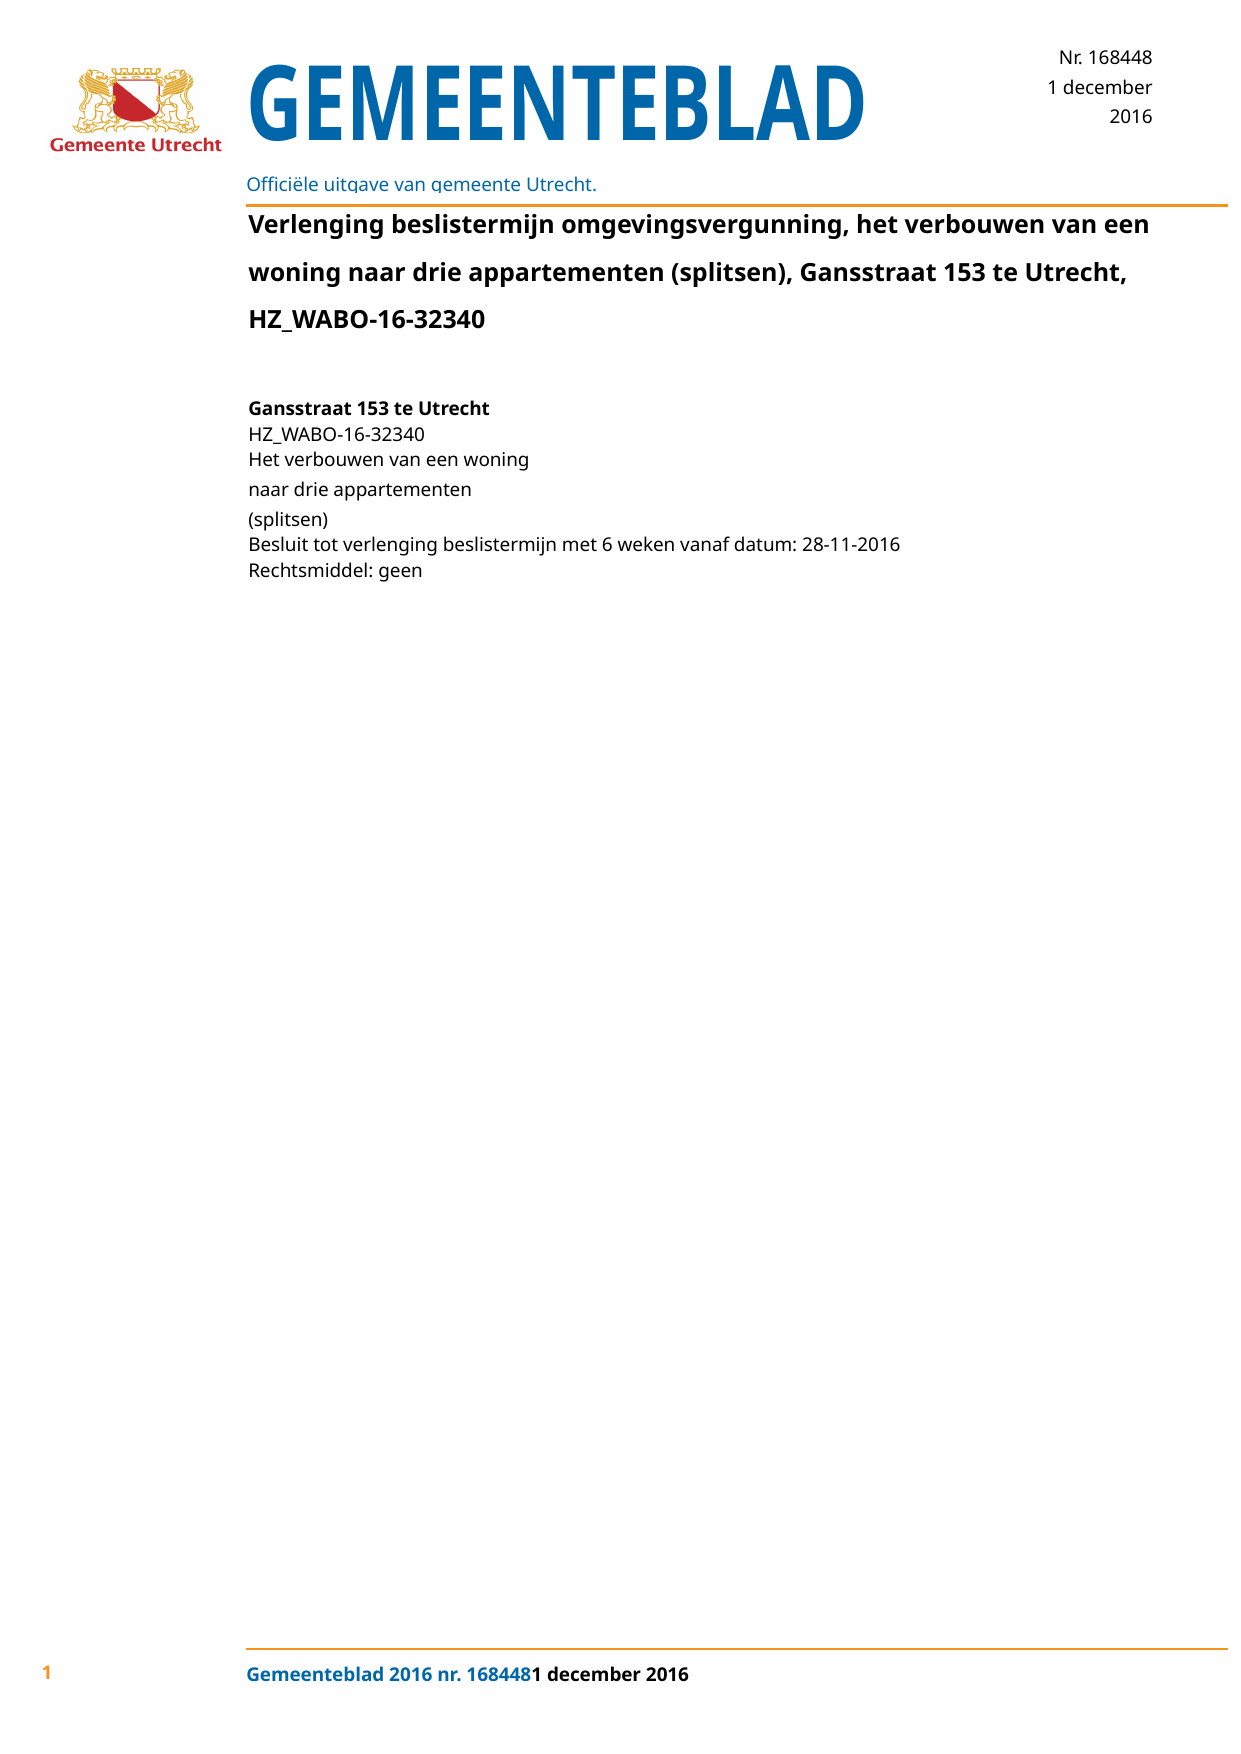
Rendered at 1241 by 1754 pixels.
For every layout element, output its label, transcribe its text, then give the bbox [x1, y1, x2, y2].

table_header Gansstraat 153 te Utrecht [248, 395, 1152, 421]
table_cell HZ_WABO-16-32340 [248, 421, 1152, 447]
table_cell Het verbouwen van een woning naar drie appartementen (splitsen) [248, 447, 549, 532]
table_cell Besluit tot verlenging beslistermijn met 6 weken vanaf datum: 28-11-2016 [248, 532, 1152, 557]
picture [41, 47, 231, 172]
table_cell Rechtsmiddel: geen [248, 557, 1152, 583]
text Verlenging beslistermijn omgevingsvergunning, het verbouwen van een woning naar drie appartementen (splitsen), Gansstraat 153 te Utrecht, HZ_WABO-16-32340 [248, 207, 1152, 336]
